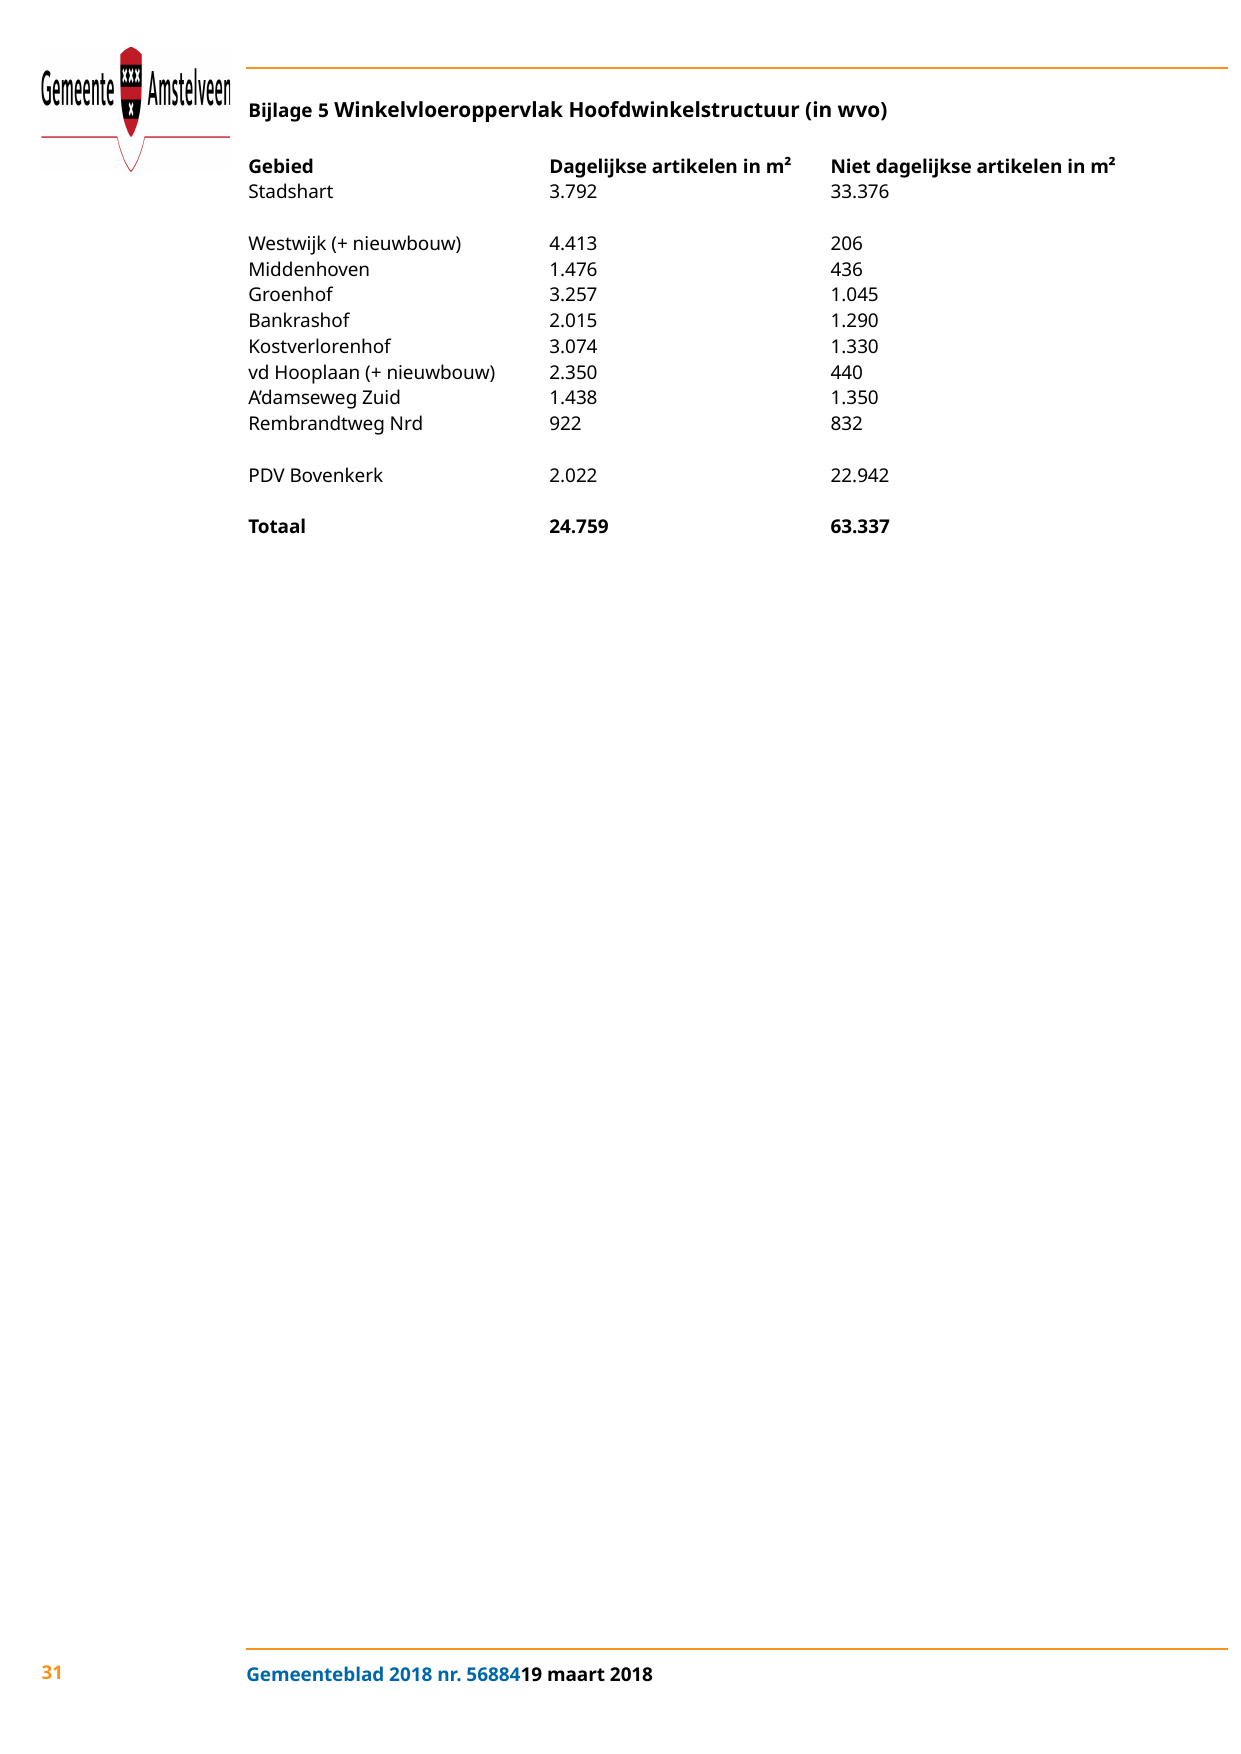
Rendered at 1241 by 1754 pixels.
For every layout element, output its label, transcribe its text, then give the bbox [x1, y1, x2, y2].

table_cell 63.337 [830, 513, 1152, 539]
table_cell 1.330 [830, 333, 1152, 359]
table_cell 2.015 [549, 308, 830, 333]
table_cell [830, 436, 1152, 462]
table_cell 832 [830, 410, 1152, 436]
table_cell 2.022 [549, 462, 830, 487]
table_cell Middenhoven [248, 256, 549, 282]
table_cell 4.413 [549, 230, 830, 256]
table_cell 3.074 [549, 333, 830, 359]
table_cell Westwijk (+ nieuwbouw) [248, 230, 549, 256]
table_cell Kostverlorenhof [248, 333, 549, 359]
table_cell Stadshart [248, 179, 549, 204]
table_cell Rembrandtweg Nrd [248, 410, 549, 436]
table_cell PDV Bovenkerk [248, 462, 549, 487]
table_cell [248, 488, 549, 513]
table_cell 3.792 [549, 179, 830, 204]
table_cell 1.045 [830, 282, 1152, 307]
table_cell [248, 436, 549, 462]
table_cell A’damseweg Zuid [248, 385, 549, 410]
table_cell [549, 436, 830, 462]
table_header Dagelijkse artikelen in m² [549, 153, 830, 179]
table_cell 22.942 [830, 462, 1152, 487]
table_cell [549, 488, 830, 513]
table_cell 24.759 [549, 513, 830, 539]
table_cell [549, 205, 830, 230]
table_cell [830, 205, 1152, 230]
text Bijlage 5 Winkelvloeroppervlak Hoofdwinkelstructuur (in wvo) [248, 95, 1152, 123]
table_header Niet dagelijkse artikelen in m² [830, 153, 1152, 179]
table_cell 2.350 [549, 359, 830, 384]
table_cell Groenhof [248, 282, 549, 307]
table_cell 3.257 [549, 282, 830, 307]
table_header Gebied [248, 153, 549, 179]
picture [41, 47, 231, 172]
table_cell [830, 488, 1152, 513]
table_cell [248, 205, 549, 230]
table_cell 1.350 [830, 385, 1152, 410]
table_cell 1.290 [830, 308, 1152, 333]
table_cell 922 [549, 410, 830, 436]
table_cell 33.376 [830, 179, 1152, 204]
table_cell Bankrashof [248, 308, 549, 333]
table_cell 440 [830, 359, 1152, 384]
table_cell 1.476 [549, 256, 830, 282]
table_cell vd Hooplaan (+ nieuwbouw) [248, 359, 549, 384]
table_cell 206 [830, 230, 1152, 256]
table_cell Totaal [248, 513, 549, 539]
table_cell 436 [830, 256, 1152, 282]
table_cell 1.438 [549, 385, 830, 410]
